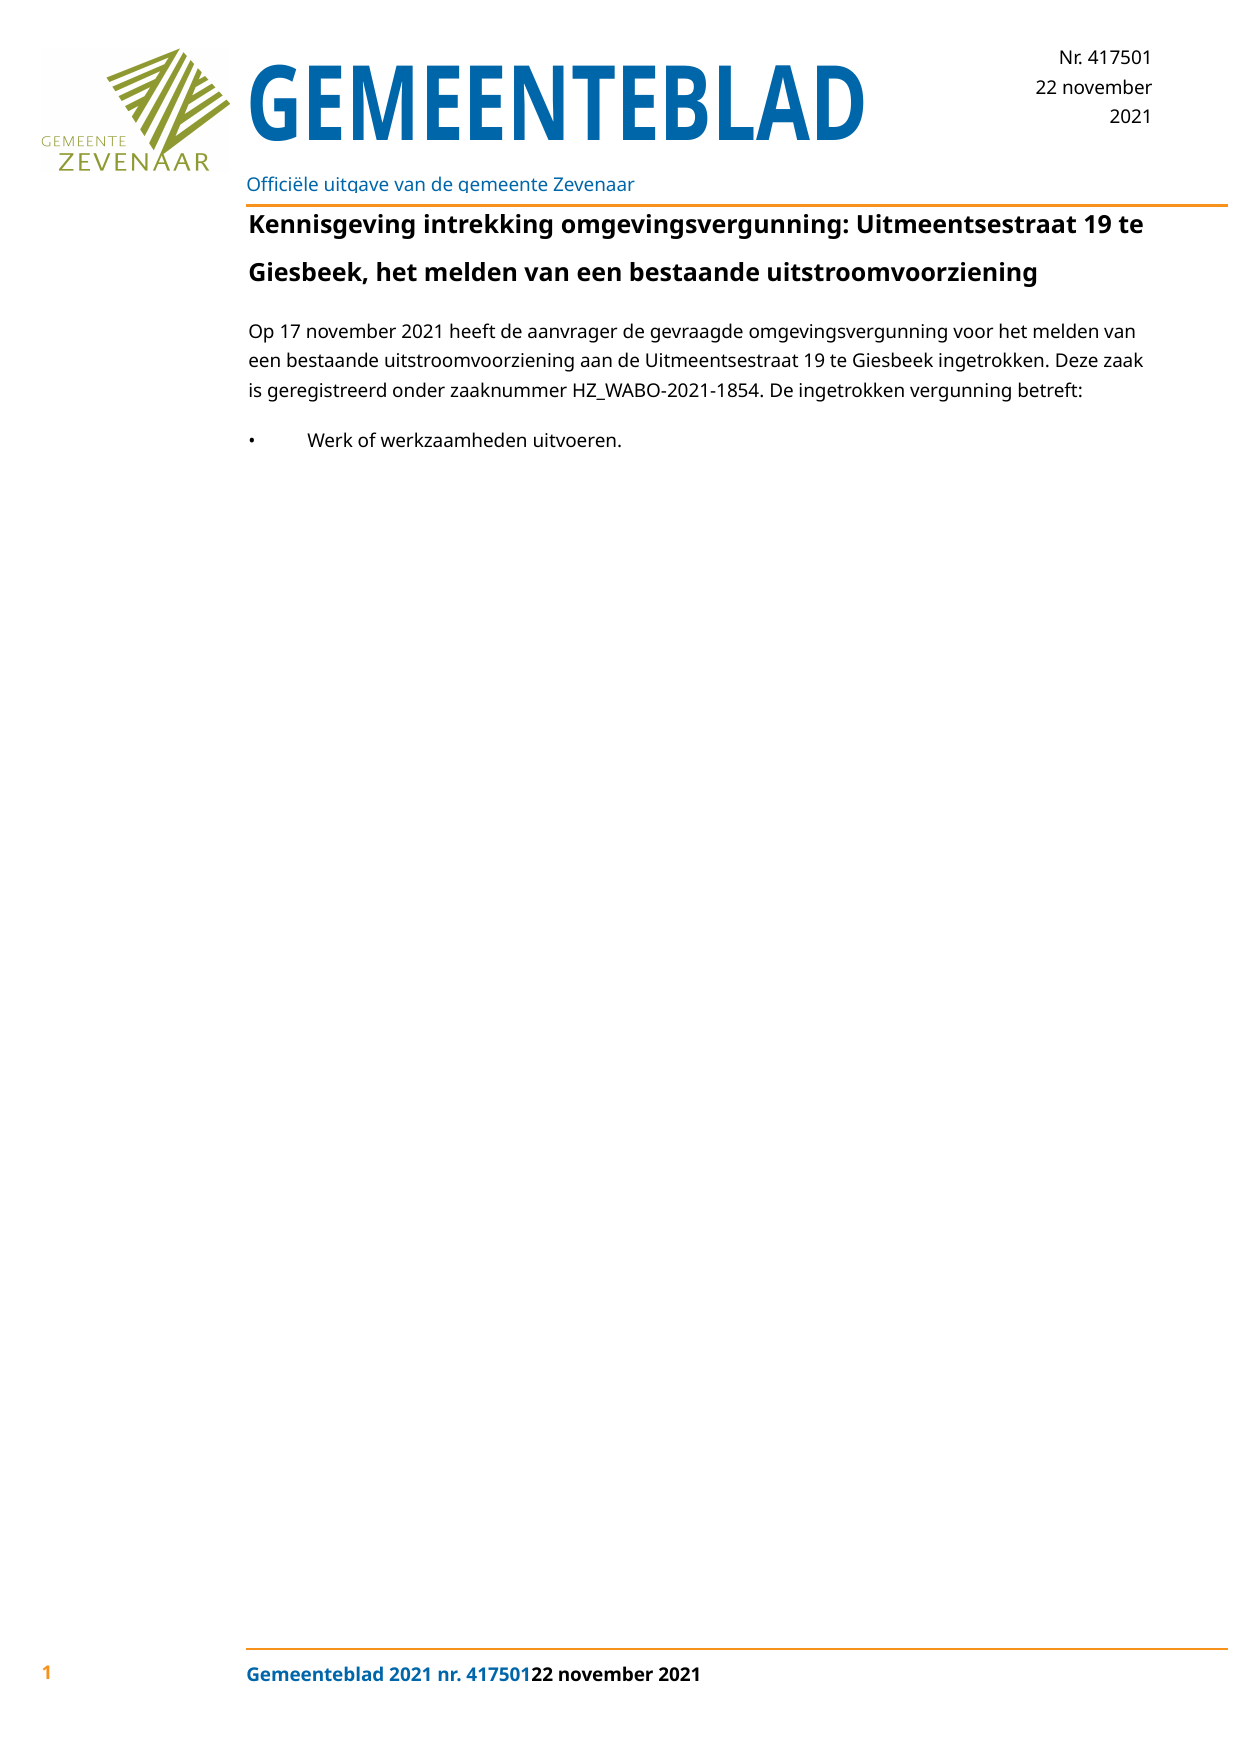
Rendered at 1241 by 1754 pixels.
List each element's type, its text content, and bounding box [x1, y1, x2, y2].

text Kennisgeving intrekking omgevingsvergunning: Uitmeentsestraat 19 te Giesbeek, het melden van een bestaande uitstroomvoorziening [248, 207, 1152, 288]
list Werk of werkzaamheden uitvoeren. [248, 427, 1152, 453]
text Op 17 november 2021 heeft de aanvrager de gevraagde omgevingsvergunning voor het melden van een bestaande uitstroomvoorziening aan de Uitmeentsestraat 19 te Giesbeek ingetrokken. Deze zaak is geregistreerd onder zaaknummer HZ_WABO-2021-1854. De ingetrokken vergunning betreft: [248, 318, 1152, 403]
picture [41, 47, 231, 172]
